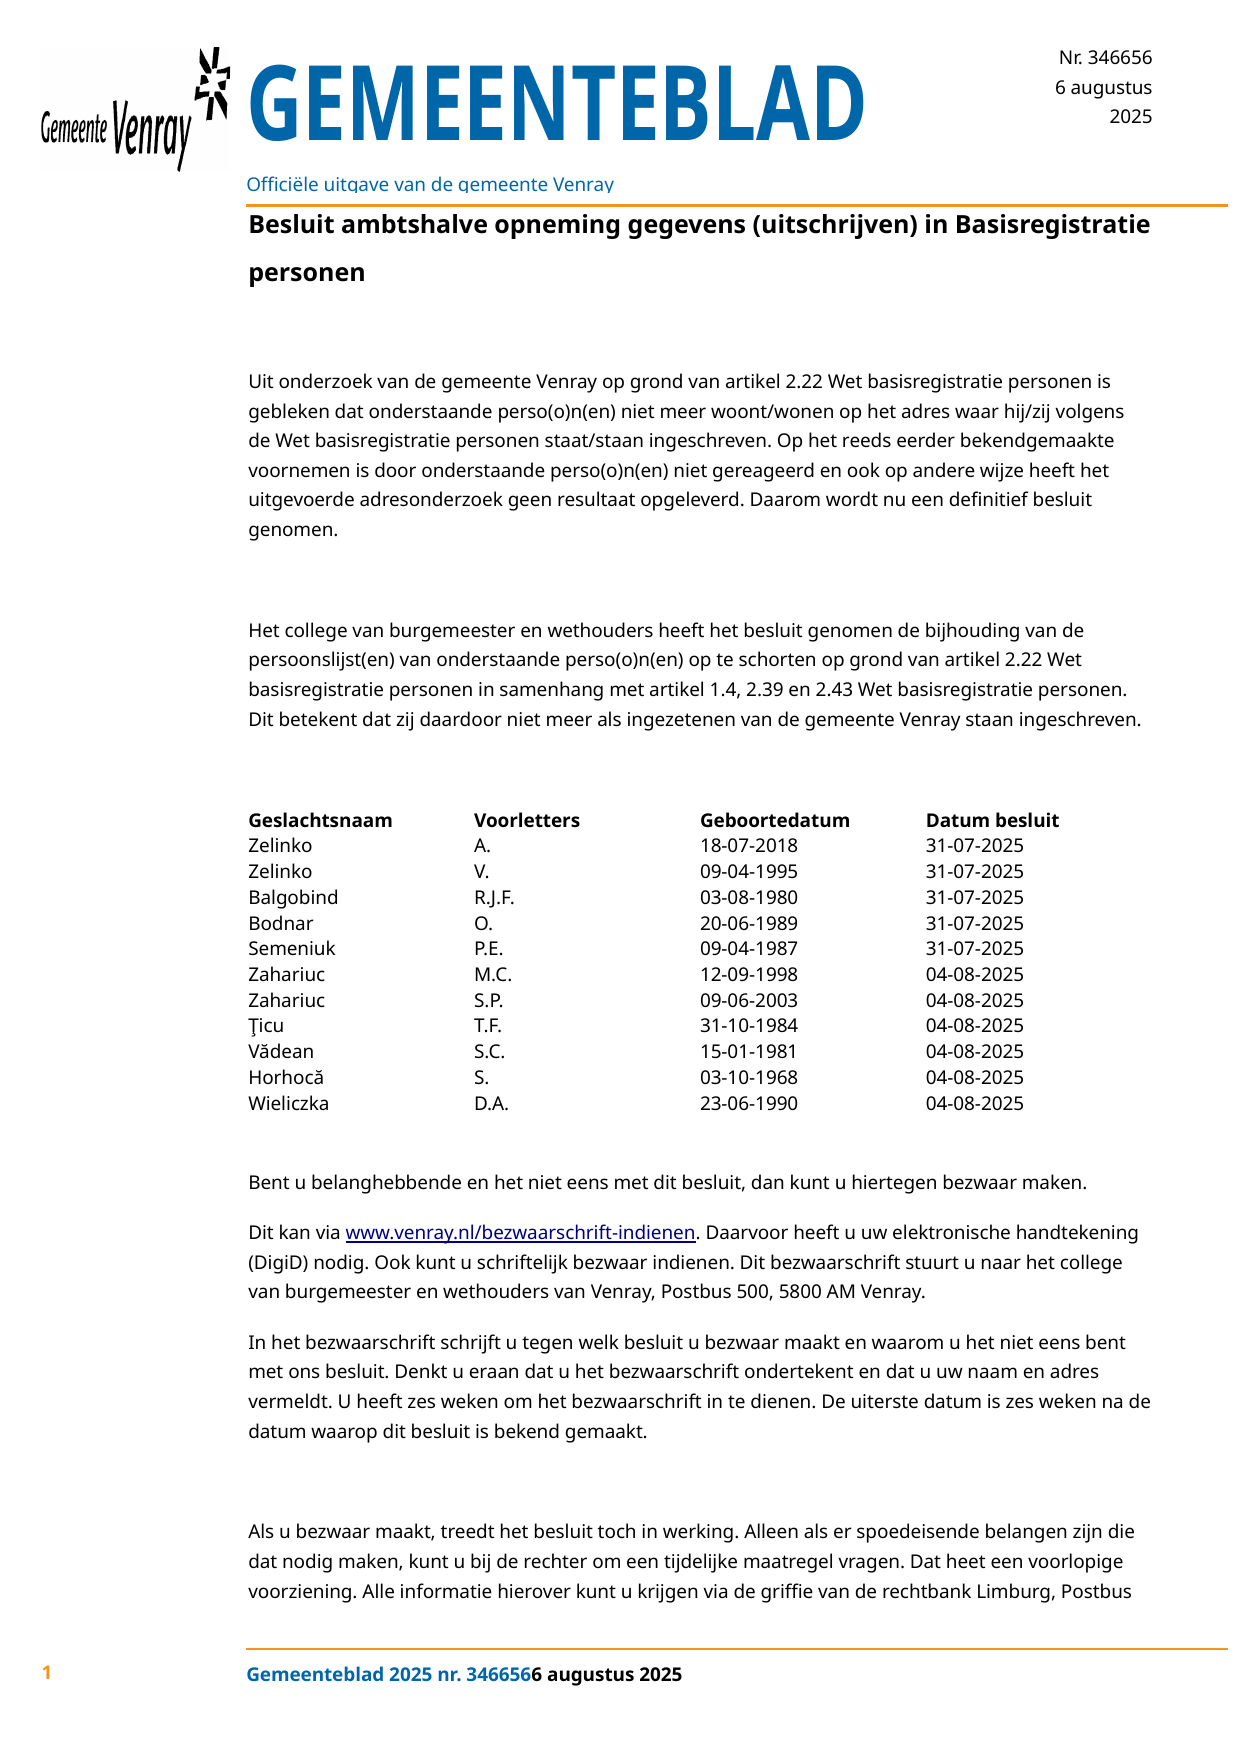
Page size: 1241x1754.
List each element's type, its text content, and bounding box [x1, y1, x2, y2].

table_header Geboortedatum [700, 807, 926, 832]
table_cell 12-09-1998 [700, 961, 926, 987]
table_cell V. [474, 858, 700, 884]
table_cell Vădean [248, 1038, 474, 1064]
table_cell A. [474, 833, 700, 858]
text Besluit ambtshalve opneming gegevens (uitschrijven) in Basisregistratie personen [248, 207, 1152, 288]
table_cell 04-08-2025 [926, 1013, 1152, 1038]
table_cell S.P. [474, 987, 700, 1013]
table_header Voorletters [474, 807, 700, 832]
table_cell Balgobind [248, 884, 474, 910]
table_cell 03-10-1968 [700, 1064, 926, 1090]
table_header Geslachtsnaam [248, 807, 474, 832]
table_cell 09-04-1987 [700, 935, 926, 961]
table_cell Zelinko [248, 833, 474, 858]
table_cell 31-10-1984 [700, 1013, 926, 1038]
table_cell 03-08-1980 [700, 884, 926, 910]
table_cell 04-08-2025 [926, 987, 1152, 1013]
table_cell 09-04-1995 [700, 858, 926, 884]
table_cell Horhocă [248, 1064, 474, 1090]
table_cell 31-07-2025 [926, 935, 1152, 961]
text Dit kan via www.venray.nl/bezwaarschrift-indienen. Daarvoor heeft u uw elektronische handtekening (DigiD) nodig. Ook kunt u schriftelijk bezwaar indienen. Dit bezwaarschrift stuurt u naar het college van burgemeester en wethouders van Venray, Postbus 500, 5800 AM Venray. [248, 1219, 1152, 1304]
table_cell S. [474, 1064, 700, 1090]
picture [41, 47, 231, 172]
table_cell D.A. [474, 1090, 700, 1116]
table_header Datum besluit [926, 807, 1152, 832]
table_cell R.J.F. [474, 884, 700, 910]
table_cell 04-08-2025 [926, 1038, 1152, 1064]
text Als u bezwaar maakt, treedt het besluit toch in werking. Alleen als er spoedeisende belangen zijn die dat nodig maken, kunt u bij de rechter om een tijdelijke maatregel vragen. Dat heet een voorlopige voorziening. Alle informatie hierover kunt u krijgen via de griffie van de rechtbank Limburg, Postbus [248, 1519, 1152, 1604]
table_cell Ţicu [248, 1013, 474, 1038]
text In het bezwaarschrift schrijft u tegen welk besluit u bezwaar maakt en waarom u het niet eens bent met ons besluit. Denkt u eraan dat u het bezwaarschrift ondertekent en dat u uw naam en adres vermeldt. U heeft zes weken om het bezwaarschrift in te dienen. De uiterste datum is zes weken na de datum waarop dit besluit is bekend gemaakt. [248, 1329, 1152, 1444]
table_cell 15-01-1981 [700, 1038, 926, 1064]
table_cell Semeniuk [248, 935, 474, 961]
table_cell 20-06-1989 [700, 910, 926, 935]
table_cell O. [474, 910, 700, 935]
table_cell 23-06-1990 [700, 1090, 926, 1116]
table_cell T.F. [474, 1013, 700, 1038]
table_cell M.C. [474, 961, 700, 987]
table_cell 31-07-2025 [926, 884, 1152, 910]
table_cell Zelinko [248, 858, 474, 884]
table_cell 04-08-2025 [926, 1090, 1152, 1116]
table_cell 04-08-2025 [926, 961, 1152, 987]
table_cell 04-08-2025 [926, 1064, 1152, 1090]
table_cell Bodnar [248, 910, 474, 935]
table_cell 18-07-2018 [700, 833, 926, 858]
table_cell Zahariuc [248, 987, 474, 1013]
text Uit onderzoek van de gemeente Venray op grond van artikel 2.22 Wet basisregistratie personen is gebleken dat onderstaande perso(o)n(en) niet meer woont/wonen op het adres waar hij/zij volgens de Wet basisregistratie personen staat/staan ingeschreven. Op het reeds eerder bekendgemaakte voornemen is door onderstaande perso(o)n(en) niet gereageerd en ook op andere wijze heeft het uitgevoerde adresonderzoek geen resultaat opgeleverd. Daarom wordt nu een definitief besluit genomen. [248, 368, 1152, 542]
text Bent u belanghebbende en het niet eens met dit besluit, dan kunt u hiertegen bezwaar maken. [248, 1169, 1152, 1195]
table_cell 09-06-2003 [700, 987, 926, 1013]
table_cell S.C. [474, 1038, 700, 1064]
table_cell 31-07-2025 [926, 858, 1152, 884]
table_cell 31-07-2025 [926, 833, 1152, 858]
table_cell P.E. [474, 935, 700, 961]
table_cell 31-07-2025 [926, 910, 1152, 935]
table_cell Wieliczka [248, 1090, 474, 1116]
table_cell Zahariuc [248, 961, 474, 987]
text Het college van burgemeester en wethouders heeft het besluit genomen de bijhouding van de persoonslijst(en) van onderstaande perso(o)n(en) op te schorten op grond van artikel 2.22 Wet basisregistratie personen in samenhang met artikel 1.4, 2.39 en 2.43 Wet basisregistratie personen. Dit betekent dat zij daardoor niet meer als ingezetenen van de gemeente Venray staan ingeschreven. [248, 617, 1152, 732]
